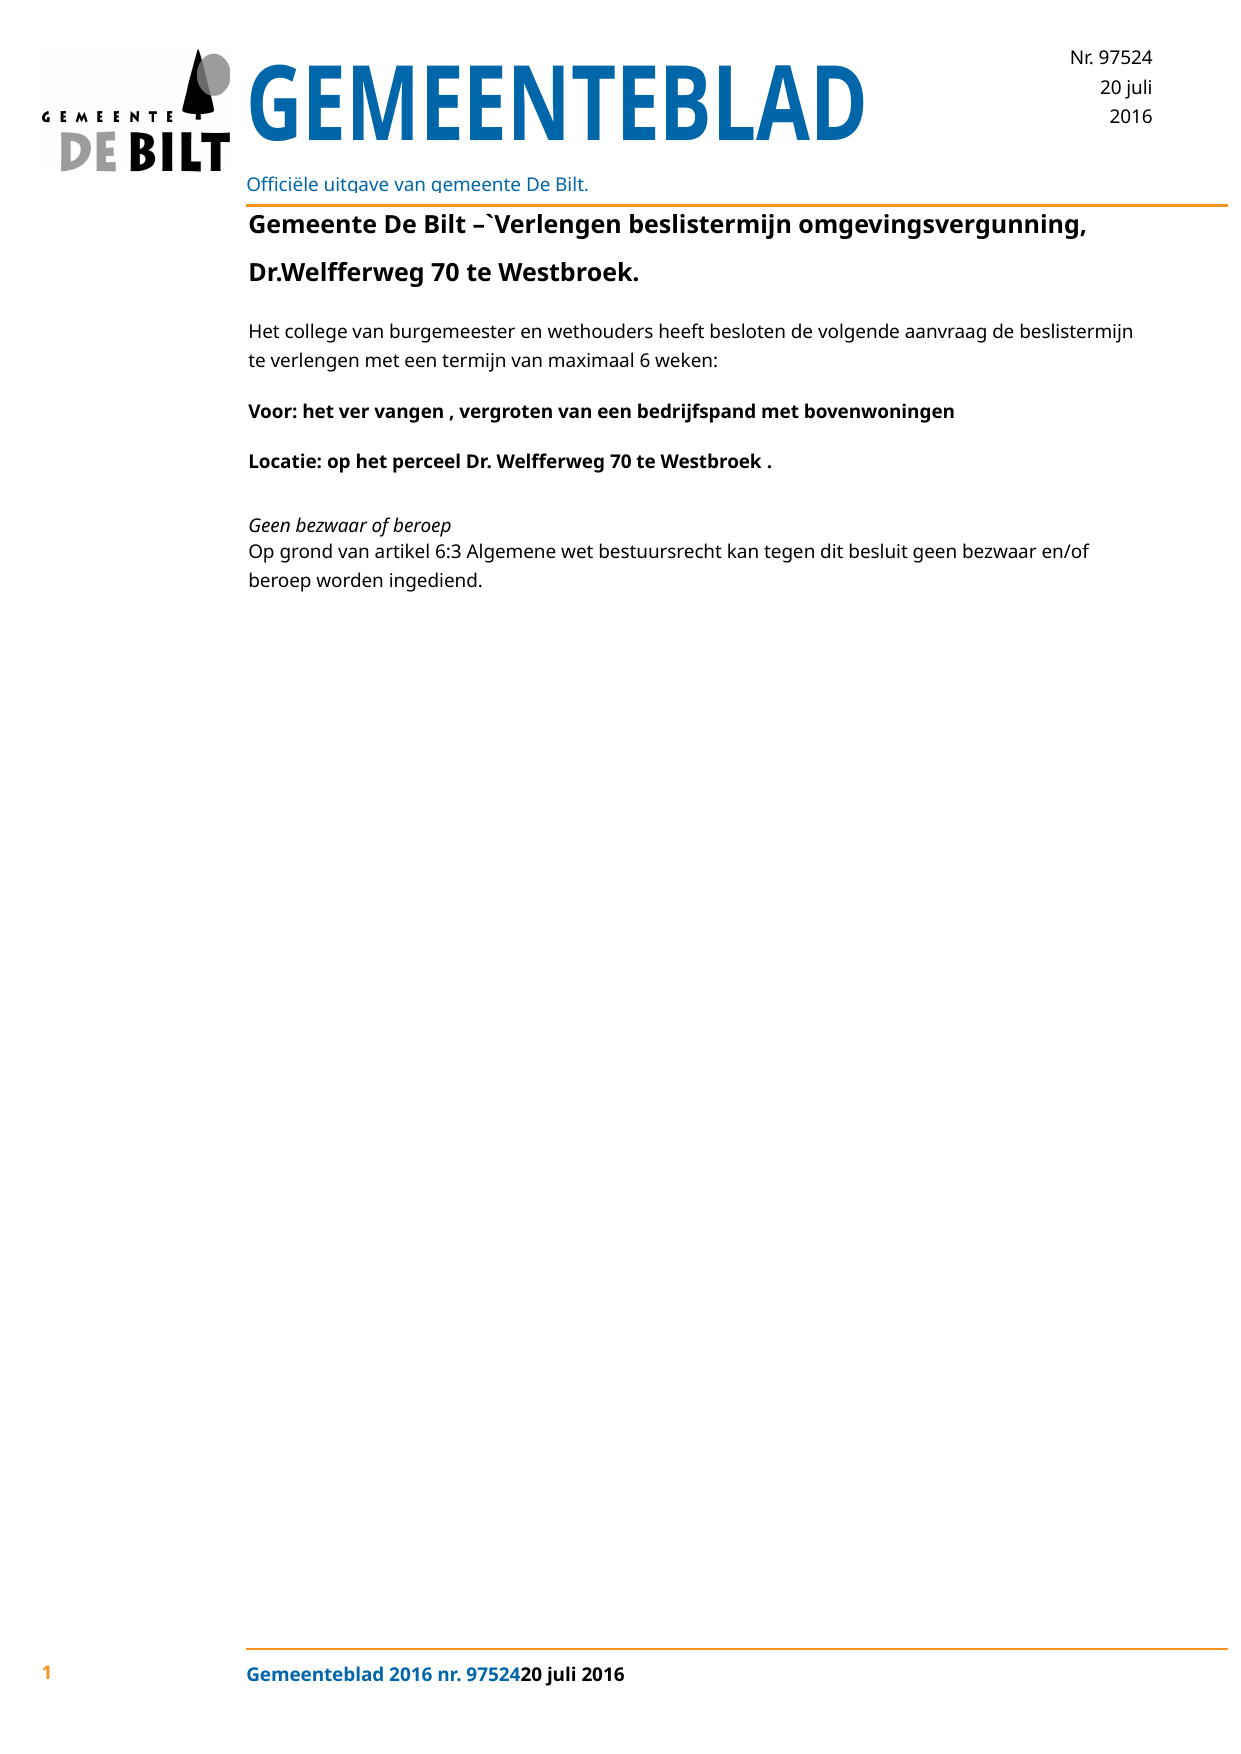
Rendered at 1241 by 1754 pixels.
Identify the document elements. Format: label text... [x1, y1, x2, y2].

text Locatie: op het perceel Dr. Welfferweg 70 te Westbroek . [248, 448, 1152, 474]
picture [41, 47, 231, 172]
text Geen bezwaar of beroep [248, 512, 1152, 538]
text Voor: het ver vangen , vergroten van een bedrijfspand met bovenwoningen [248, 398, 1152, 424]
text Op grond van artikel 6:3 Algemene wet bestuursrecht kan tegen dit besluit geen bezwaar en/of beroep worden ingediend. [248, 538, 1152, 593]
text Het college van burgemeester en wethouders heeft besloten de volgende aanvraag de beslistermijn te verlengen met een termijn van maximaal 6 weken: [248, 318, 1152, 373]
text Gemeente De Bilt –`Verlengen beslistermijn omgevingsvergunning, Dr.Welfferweg 70 te Westbroek. [248, 207, 1152, 288]
